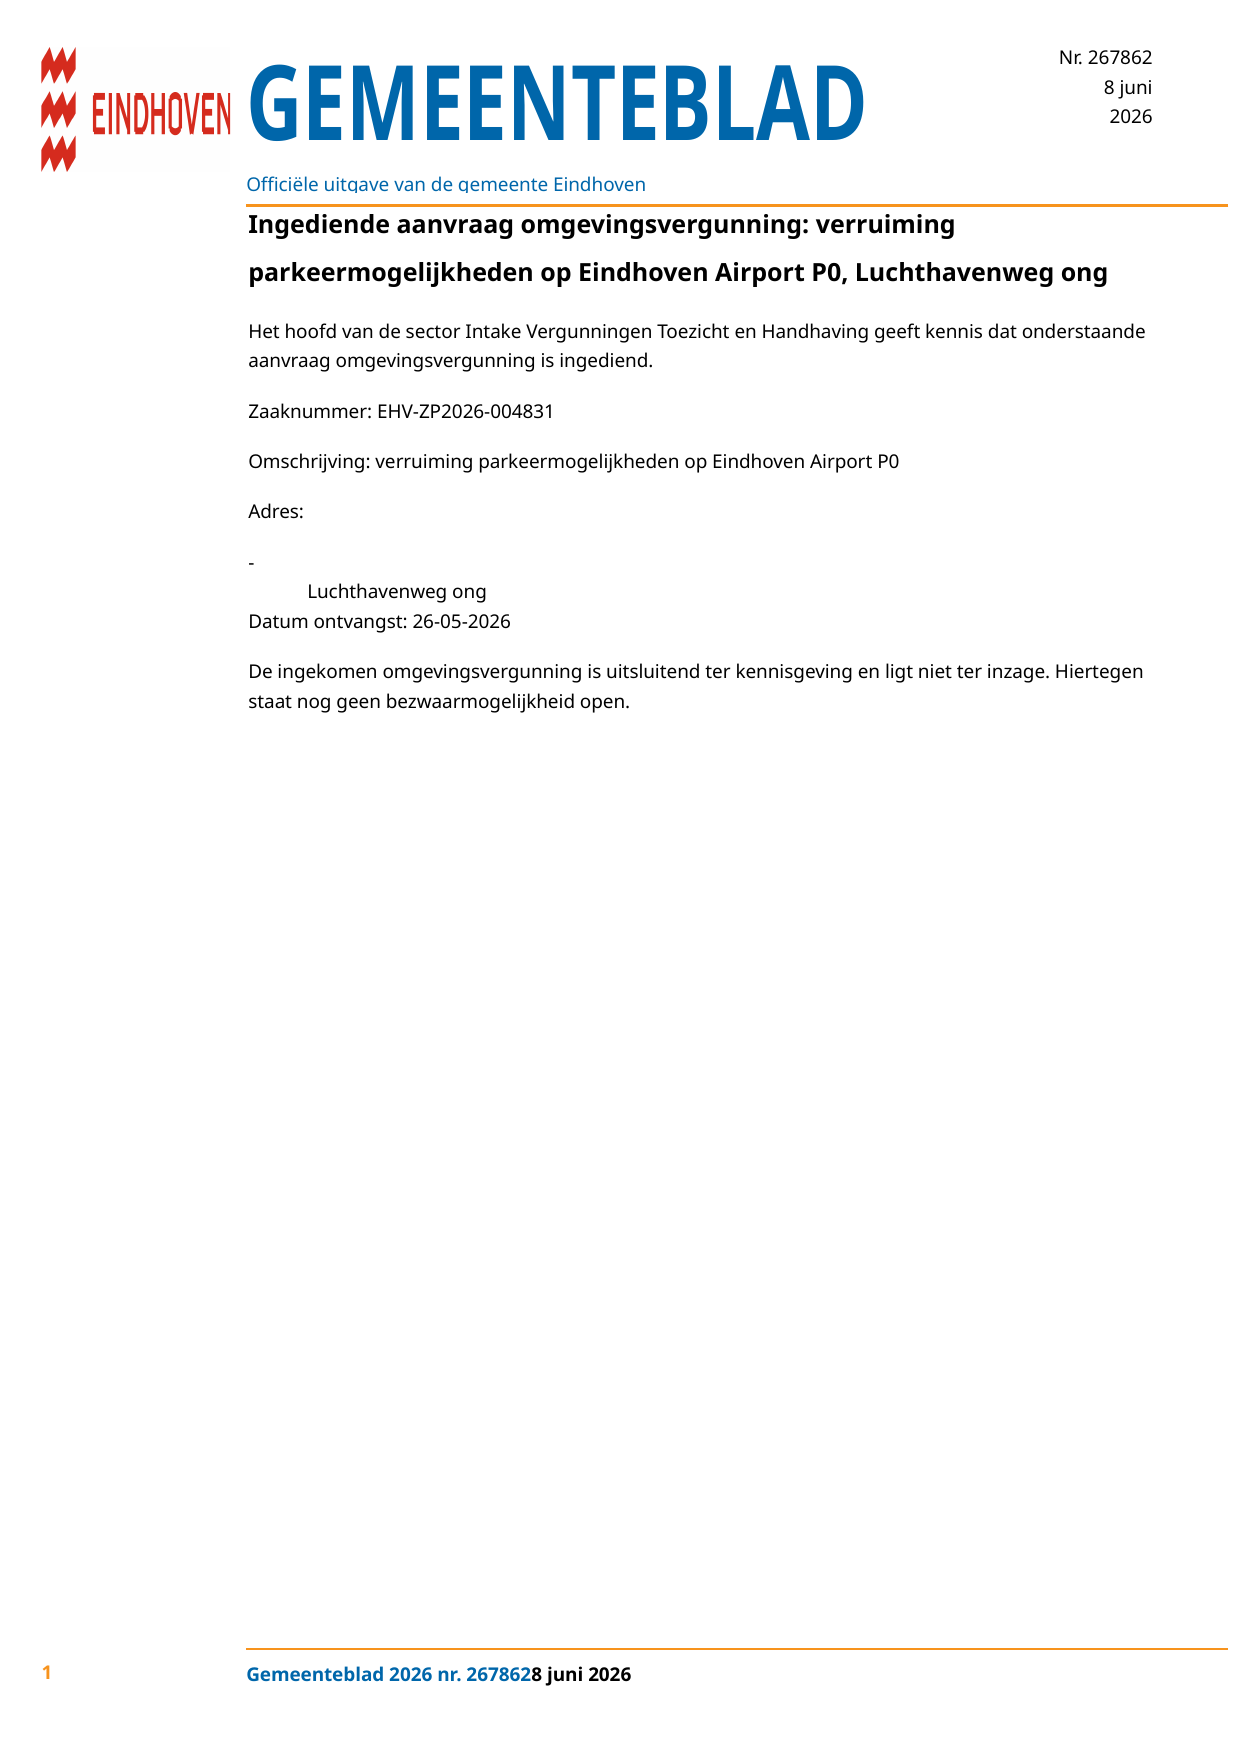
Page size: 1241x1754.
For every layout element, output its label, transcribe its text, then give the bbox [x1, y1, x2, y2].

picture [41, 47, 231, 172]
text Datum ontvangst: 26-05-2026 [248, 608, 1152, 634]
list Luchthavenweg ong [248, 579, 1152, 604]
text Ingediende aanvraag omgevingsvergunning: verruiming parkeermogelijkheden op Eindhoven Airport P0, Luchthavenweg ong [248, 207, 1152, 288]
text Het hoofd van de sector Intake Vergunningen Toezicht en Handhaving geeft kennis dat onderstaande aanvraag omgevingsvergunning is ingediend. [248, 318, 1152, 373]
text Adres: [248, 499, 1152, 524]
text De ingekomen omgevingsvergunning is uitsluitend ter kennisgeving en ligt niet ter inzage. Hiertegen staat nog geen bezwaarmogelijkheid open. [248, 659, 1152, 714]
text Zaaknummer: EHV-ZP2026-004831 [248, 398, 1152, 424]
text Omschrijving: verruiming parkeermogelijkheden op Eindhoven Airport P0 [248, 448, 1152, 474]
